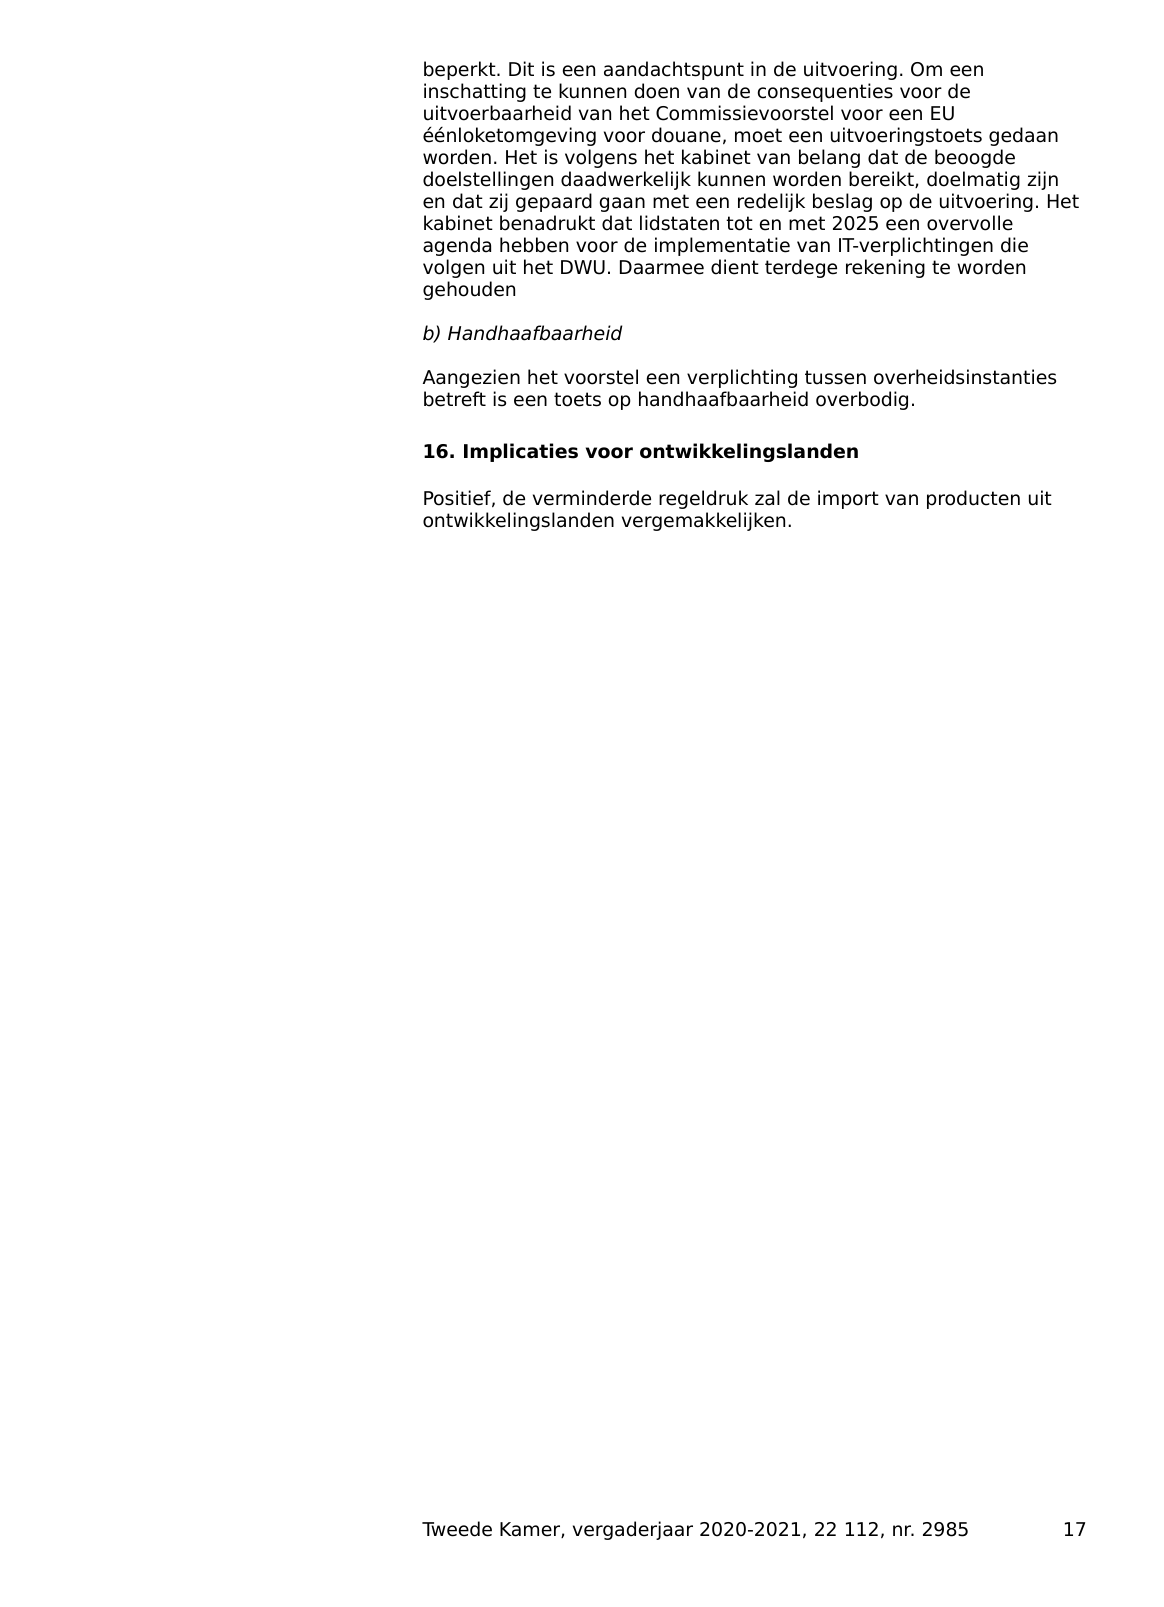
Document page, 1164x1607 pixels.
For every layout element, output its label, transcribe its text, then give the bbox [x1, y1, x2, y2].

text Aangezien het voorstel een verplichting tussen overheidsinstanties betreft is een toets op handhaafbaarheid overbodig. [422, 367, 1087, 411]
subtitle b) Handhaafbaarheid [422, 323, 1087, 345]
text Positief, de verminderde regeldruk zal de import van producten uit ontwikkelingslanden vergemakkelijken. [422, 488, 1087, 532]
text beperkt. Dit is een aandachtspunt in de uitvoering. Om een inschatting te kunnen doen van de consequenties voor de uitvoerbaarheid van het Commissievoorstel voor een EU éénloketomgeving voor douane, moet een uitvoeringstoets gedaan worden. Het is volgens het kabinet van belang dat de beoogde doelstellingen daadwerkelijk kunnen worden bereikt, doelmatig zijn en dat zij gepaard gaan met een redelijk beslag op de uitvoering. Het kabinet benadrukt dat lidstaten tot en met 2025 een overvolle agenda hebben voor de implementatie van IT-verplichtingen die volgen uit het DWU. Daarmee dient terdege rekening te worden gehouden [422, 59, 1087, 301]
subtitle 16. Implicaties voor ontwikkelingslanden [422, 441, 1087, 463]
